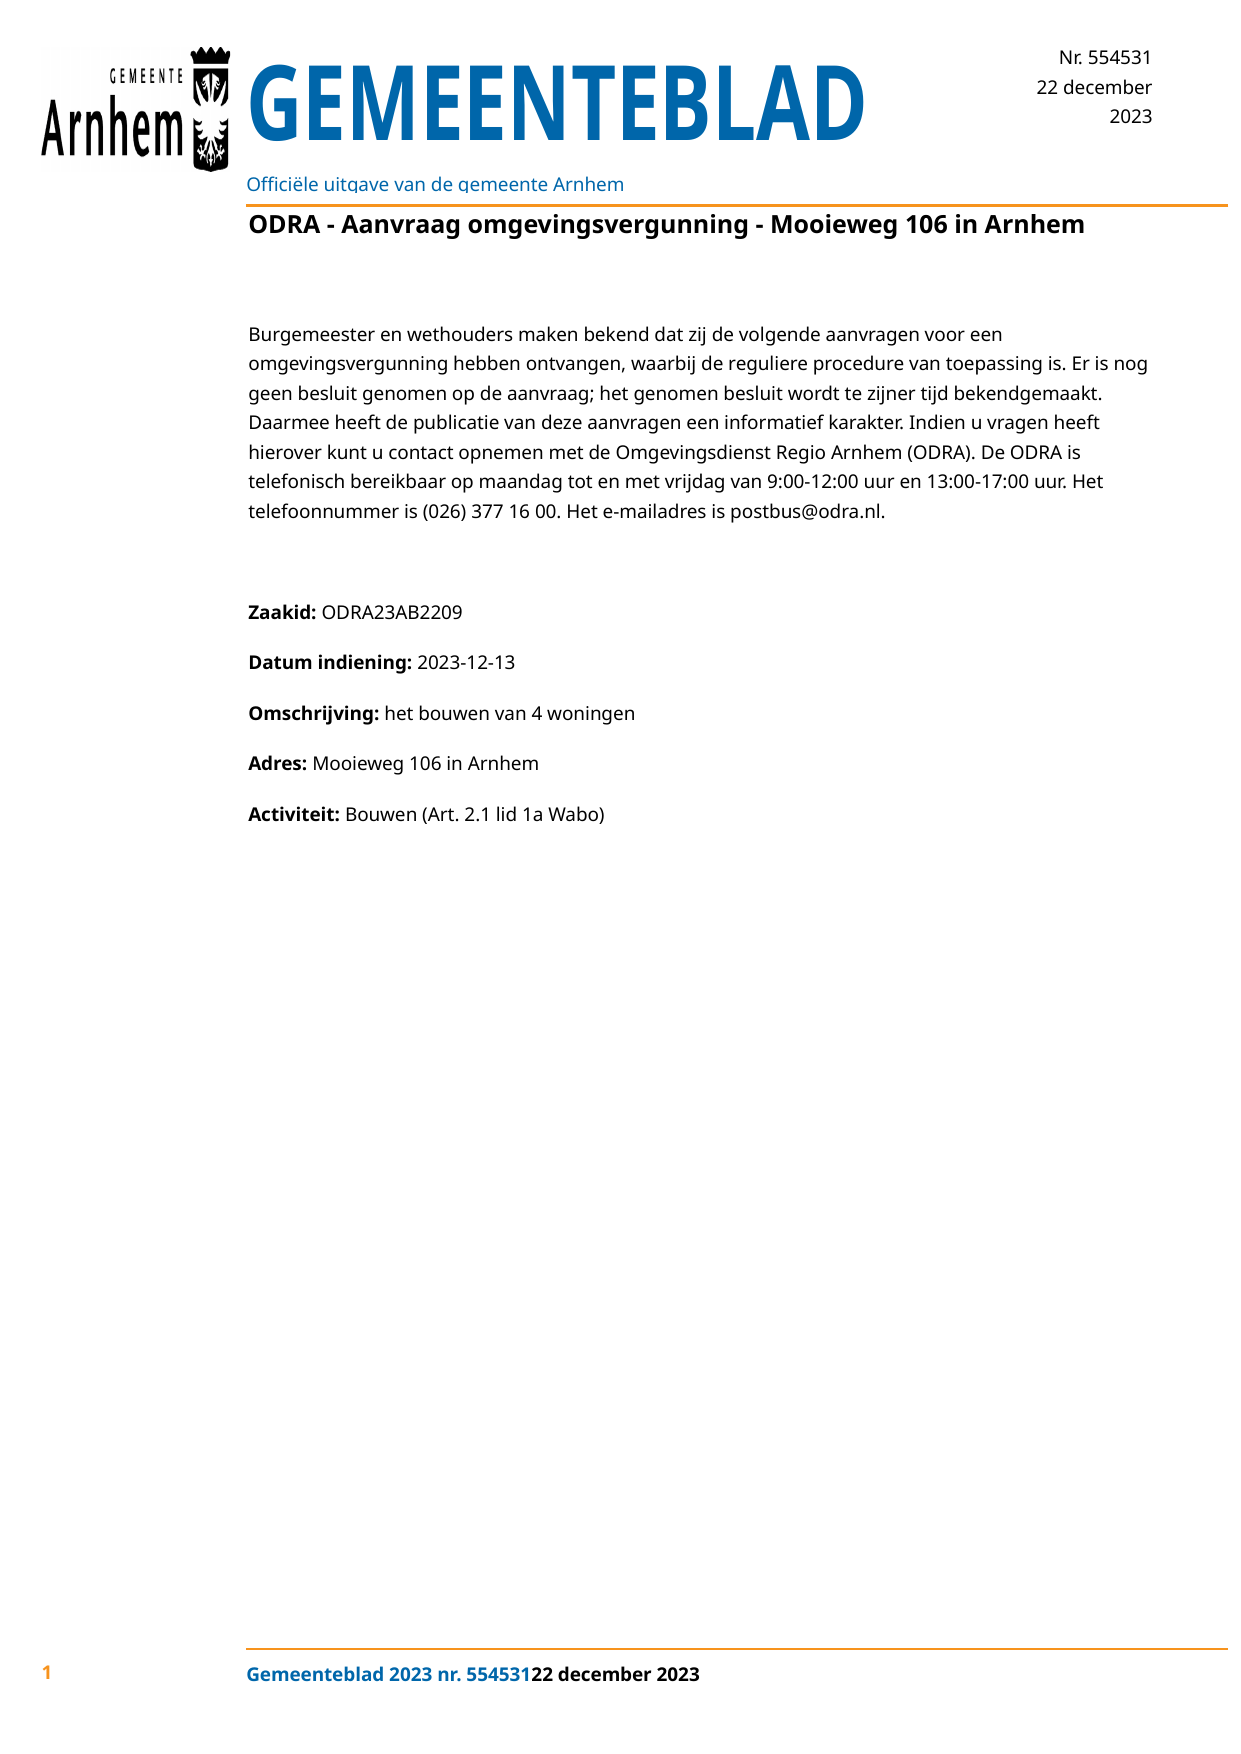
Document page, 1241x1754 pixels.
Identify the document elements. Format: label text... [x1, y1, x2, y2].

text Omschrijving: het bouwen van 4 woningen [248, 700, 1152, 726]
text Zaakid: ODRA23AB2209 [248, 599, 1152, 625]
text Adres: Mooieweg 106 in Arnhem [248, 750, 1152, 776]
text Burgemeester en wethouders maken bekend dat zij de volgende aanvragen voor een omgevingsvergunning hebben ontvangen, waarbij de reguliere procedure van toepassing is. Er is nog geen besluit genomen op de aanvraag; het genomen besluit wordt te zijner tijd bekendgemaakt. Daarmee heeft de publicatie van deze aanvragen een informatief karakter. Indien u vragen heeft hierover kunt u contact opnemen met de Omgevingsdienst Regio Arnhem (ODRA). De ODRA is telefonisch bereikbaar op maandag tot en met vrijdag van 9:00-12:00 uur en 13:00-17:00 uur. Het telefoonnummer is (026) 377 16 00. Het e-mailadres is postbus@odra.nl. [248, 321, 1152, 524]
text Activiteit: Bouwen (Art. 2.1 lid 1a Wabo) [248, 801, 1152, 826]
text ODRA - Aanvraag omgevingsvergunning - Mooieweg 106 in Arnhem [248, 207, 1152, 241]
text Datum indiening: 2023-12-13 [248, 649, 1152, 675]
picture [41, 47, 231, 172]
